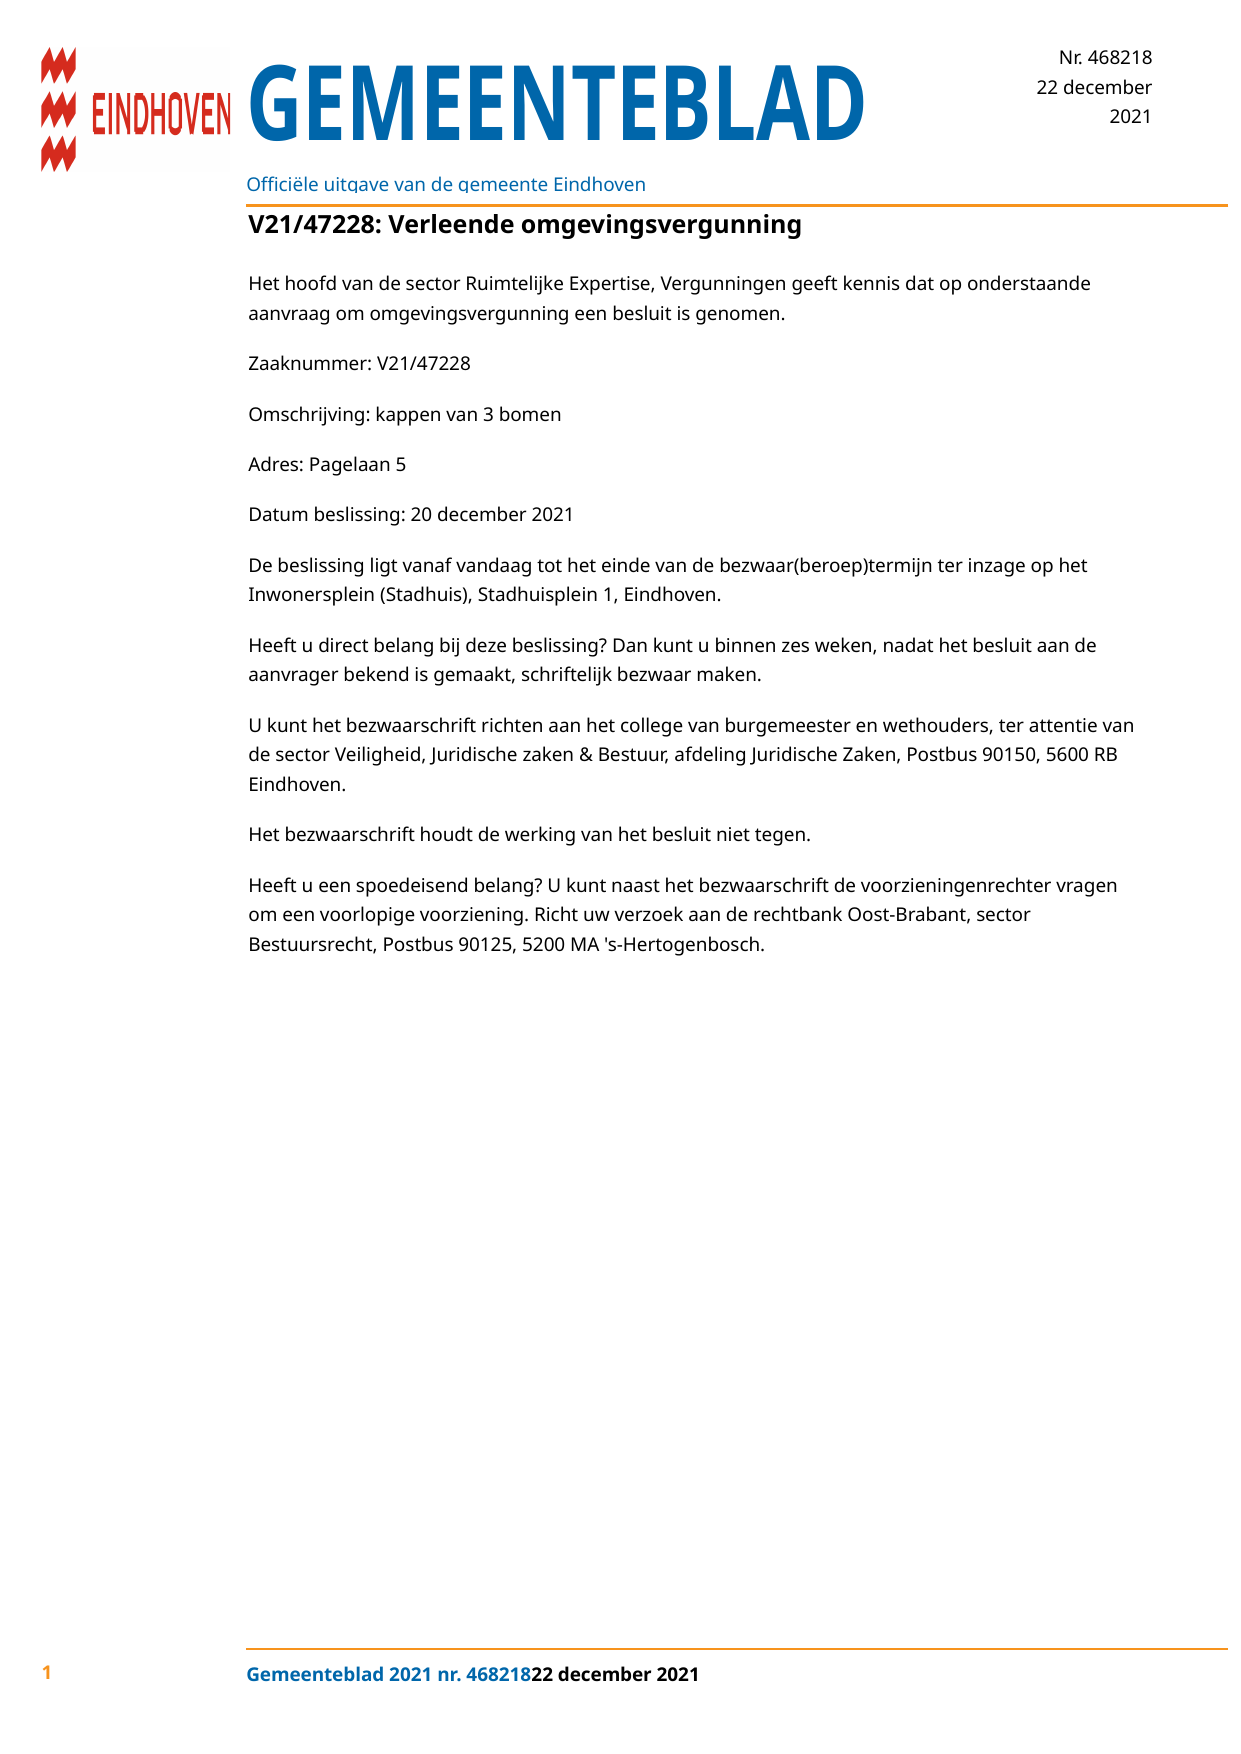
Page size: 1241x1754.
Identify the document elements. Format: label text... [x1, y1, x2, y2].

text Heeft u een spoedeisend belang? U kunt naast het bezwaarschrift de voorzieningenrechter vragen om een voorlopige voorziening. Richt uw verzoek aan de rechtbank Oost-Brabant, sector Bestuursrecht, Postbus 90125, 5200 MA 's-Hertogenbosch. [248, 872, 1152, 957]
text Omschrijving: kappen van 3 bomen [248, 401, 1152, 426]
text Het hoofd van de sector Ruimtelijke Expertise, Vergunningen geeft kennis dat op onderstaande aanvraag om omgevingsvergunning een besluit is genomen. [248, 270, 1152, 326]
text Datum beslissing: 20 december 2021 [248, 502, 1152, 527]
text V21/47228: Verleende omgevingsvergunning [248, 207, 1152, 241]
text Adres: Pagelaan 5 [248, 451, 1152, 477]
text Het bezwaarschrift houdt de werking van het besluit niet tegen. [248, 822, 1152, 847]
picture [41, 47, 231, 172]
text De beslissing ligt vanaf vandaag tot het einde van de bezwaar(beroep)termijn ter inzage op het Inwonersplein (Stadhuis), Stadhuisplein 1, Eindhoven. [248, 552, 1152, 607]
text Zaaknummer: V21/47228 [248, 350, 1152, 376]
text U kunt het bezwaarschrift richten aan het college van burgemeester en wethouders, ter attentie van de sector Veiligheid, Juridische zaken & Bestuur, afdeling Juridische Zaken, Postbus 90150, 5600 RB Eindhoven. [248, 712, 1152, 797]
text Heeft u direct belang bij deze beslissing? Dan kunt u binnen zes weken, nadat het besluit aan de aanvrager bekend is gemaakt, schriftelijk bezwaar maken. [248, 632, 1152, 687]
